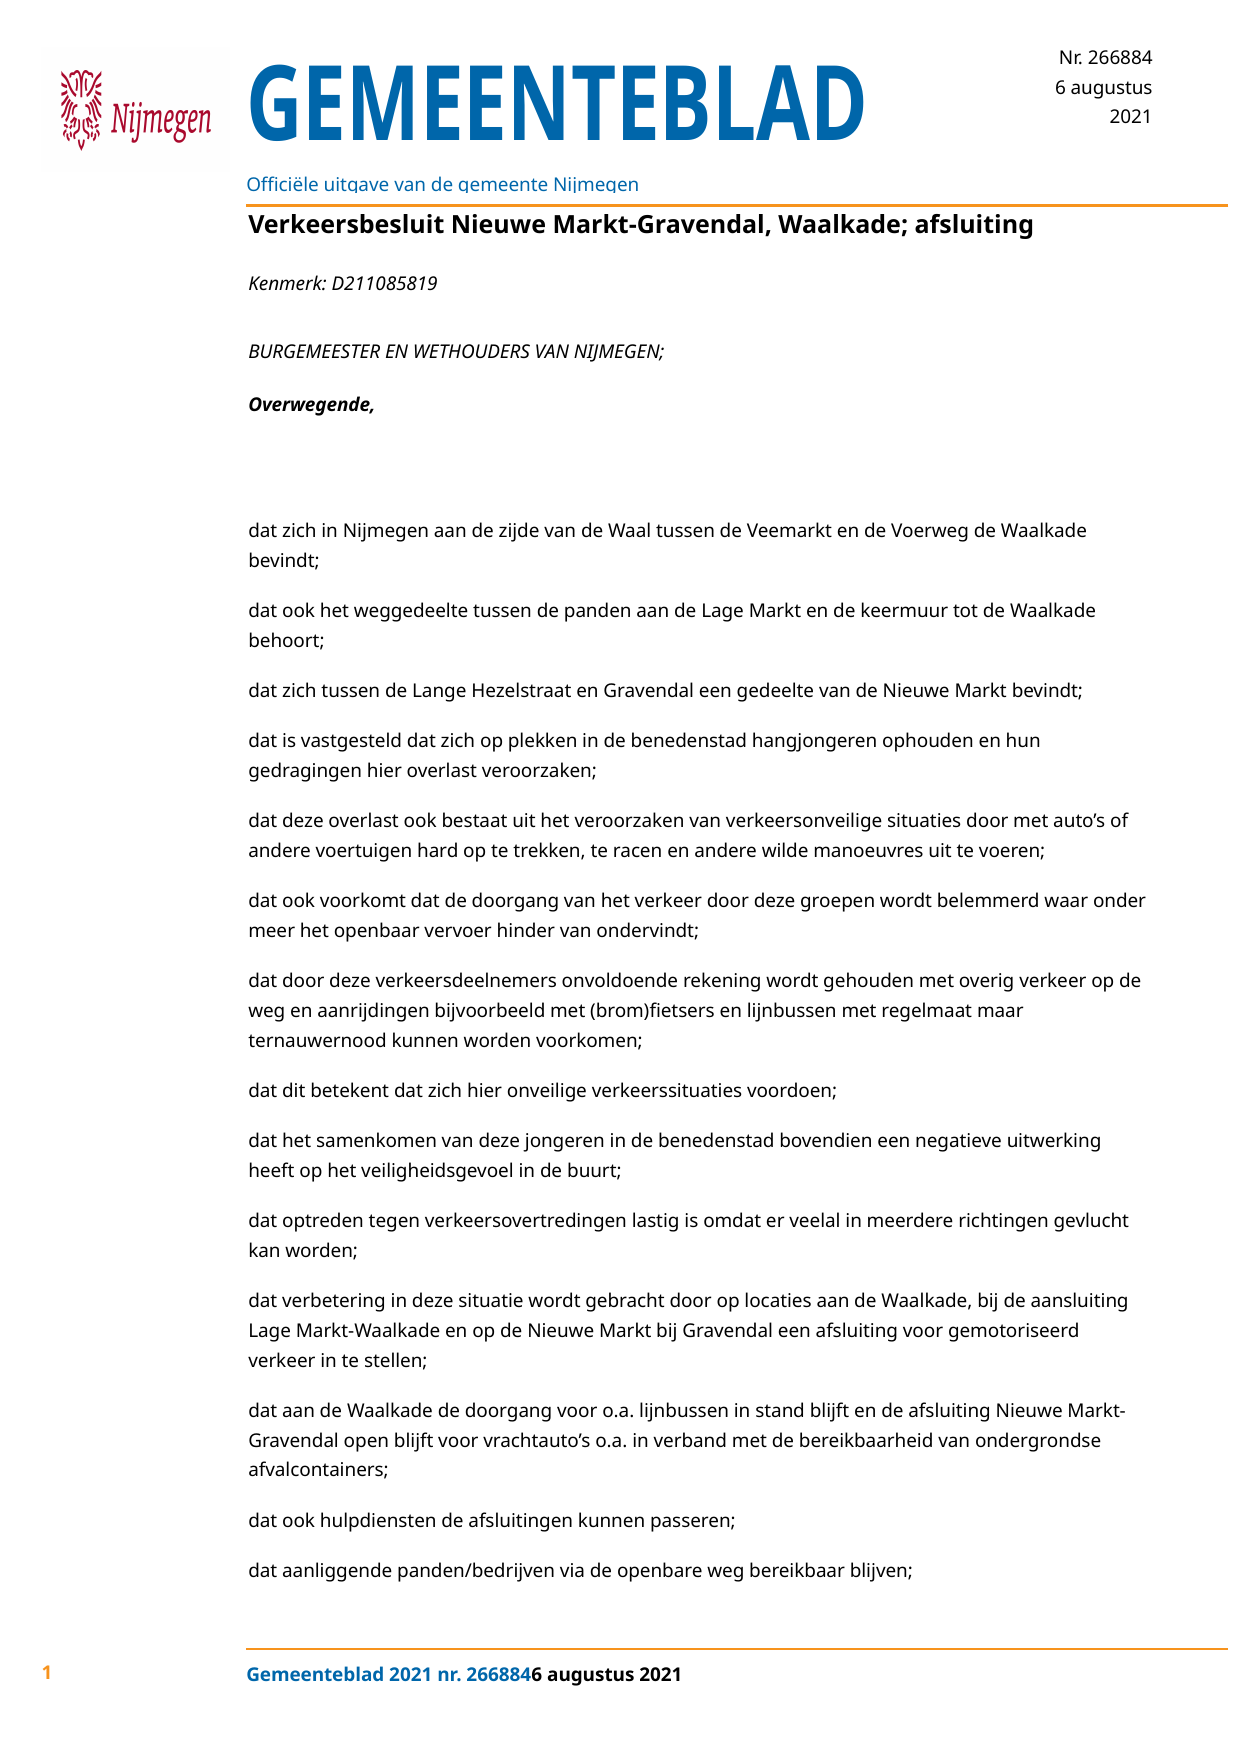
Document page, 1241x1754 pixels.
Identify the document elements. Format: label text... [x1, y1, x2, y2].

text dat zich tussen de Lange Hezelstraat en Gravendal een gedeelte van de Nieuwe Markt bevindt; [248, 677, 1152, 703]
text dat ook voorkomt dat de doorgang van het verkeer door deze groepen wordt belemmerd waar onder meer het openbaar vervoer hinder van ondervindt; [248, 888, 1152, 943]
text dat is vastgesteld dat zich op plekken in de benedenstad hangjongeren ophouden en hun gedragingen hier overlast veroorzaken; [248, 728, 1152, 783]
text dat optreden tegen verkeersovertredingen lastig is omdat er veelal in meerdere richtingen gevlucht kan worden; [248, 1208, 1152, 1263]
text dat aanliggende panden/bedrijven via de openbare weg bereikbaar blijven; [248, 1557, 1152, 1583]
text dat deze overlast ook bestaat uit het veroorzaken van verkeersonveilige situaties door met auto’s of andere voertuigen hard op te trekken, te racen en andere wilde manoeuvres uit te voeren; [248, 808, 1152, 863]
text BURGEMEESTER EN WETHOUDERS VAN NIJMEGEN; [248, 338, 1152, 364]
text Verkeersbesluit Nieuwe Markt-Gravendal, Waalkade; afsluiting [248, 207, 1152, 241]
text dat ook het weggedeelte tussen de panden aan de Lage Markt en de keermuur tot de Waalkade behoort; [248, 597, 1152, 653]
picture [41, 47, 231, 172]
text dat het samenkomen van deze jongeren in de benedenstad bovendien een negatieve uitwerking heeft op het veiligheidsgevoel in de buurt; [248, 1128, 1152, 1183]
text dat zich in Nijmegen aan de zijde van de Waal tussen de Veemarkt en de Voerweg de Waalkade bevindt; [248, 517, 1152, 573]
text Overwegende, [248, 391, 1152, 417]
text dat verbetering in deze situatie wordt gebracht door op locaties aan de Waalkade, bij de aansluiting Lage Markt-Waalkade en op de Nieuwe Markt bij Gravendal een afsluiting voor gemotoriseerd verkeer in te stellen; [248, 1288, 1152, 1373]
text dat door deze verkeersdeelnemers onvoldoende rekening wordt gehouden met overig verkeer op de weg en aanrijdingen bijvoorbeeld met (brom)fietsers en lijnbussen met regelmaat maar ternauwernood kunnen worden voorkomen; [248, 968, 1152, 1053]
text dat ook hulpdiensten de afsluitingen kunnen passeren; [248, 1507, 1152, 1533]
text Kenmerk: D211085819 [248, 270, 1152, 296]
text dat aan de Waalkade de doorgang voor o.a. lijnbussen in stand blijft en de afsluiting Nieuwe Markt-Gravendal open blijft voor vrachtauto’s o.a. in verband met de bereikbaarheid van ondergrondse afvalcontainers; [248, 1397, 1152, 1482]
text dat dit betekent dat zich hier onveilige verkeerssituaties voordoen; [248, 1077, 1152, 1103]
